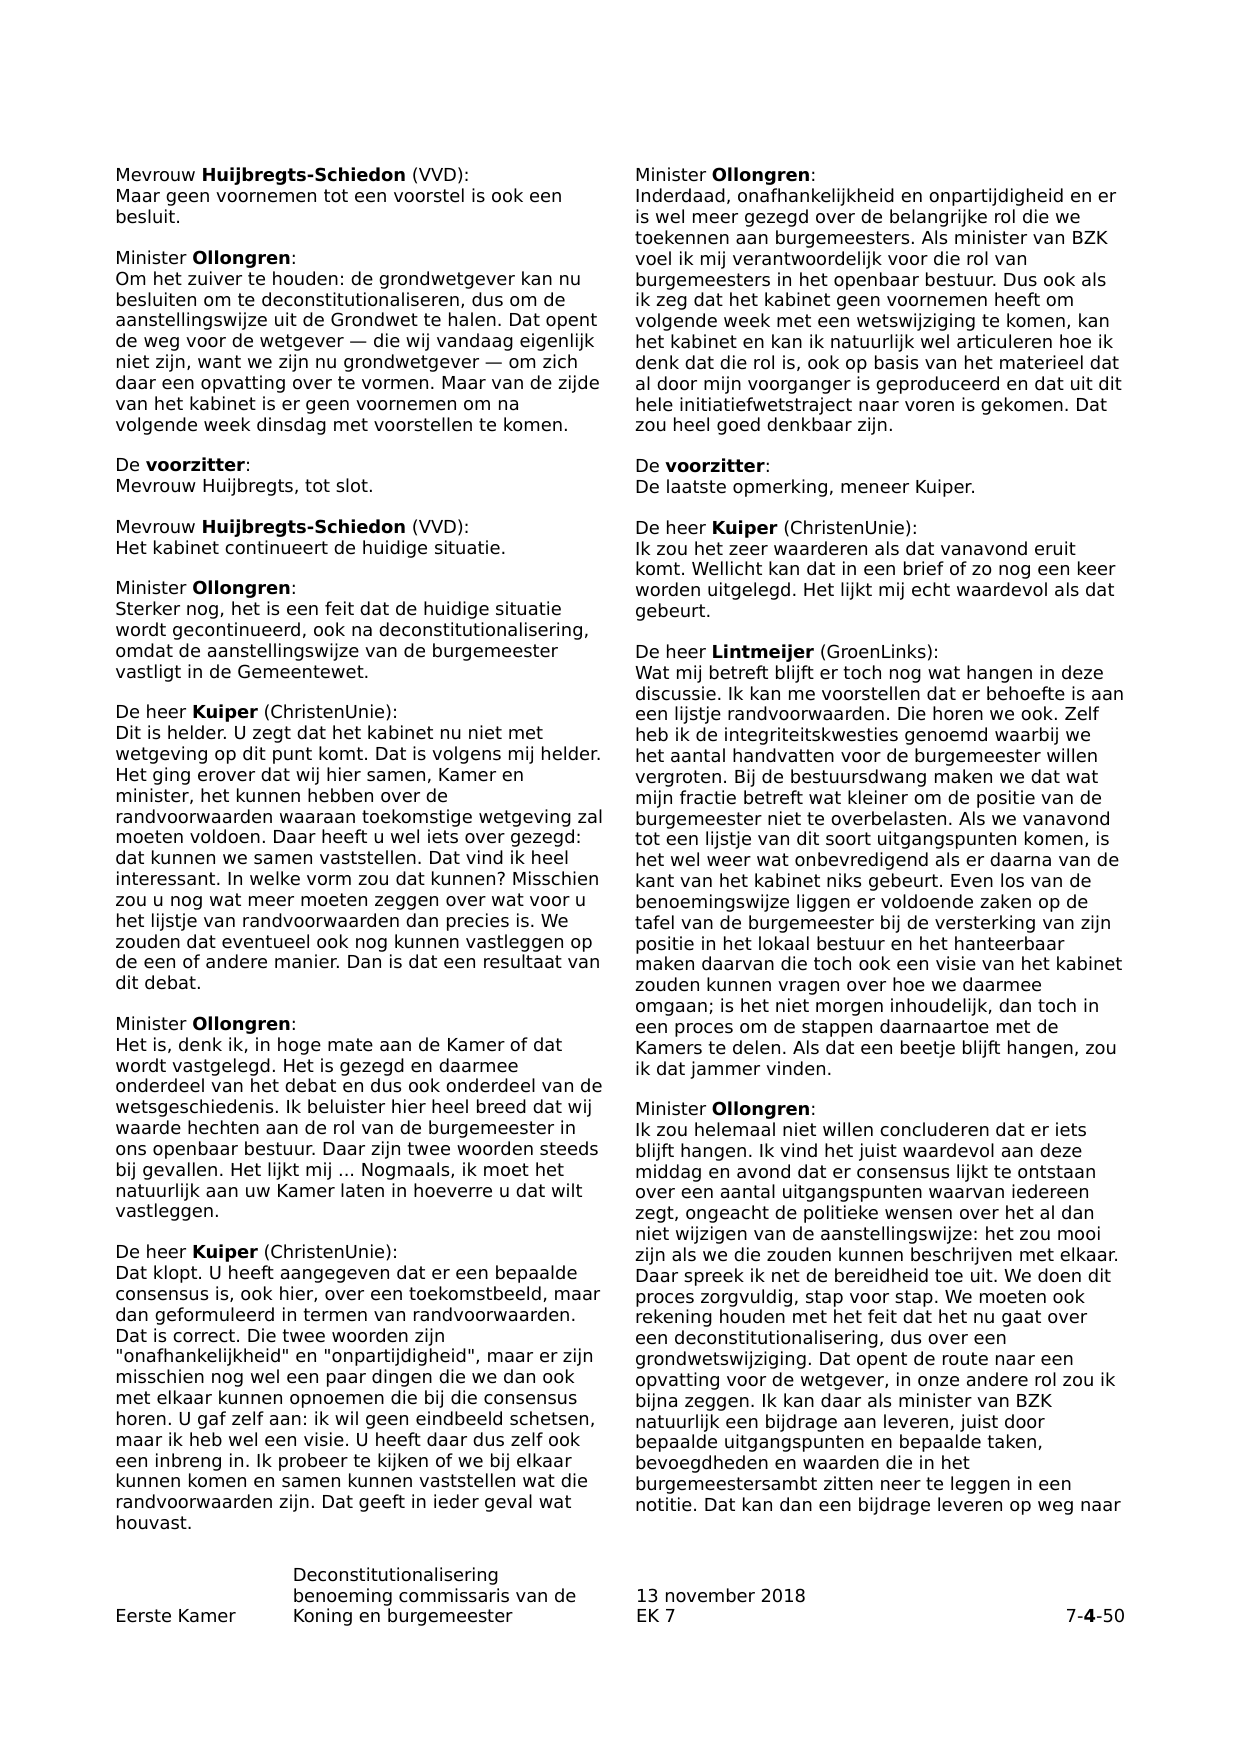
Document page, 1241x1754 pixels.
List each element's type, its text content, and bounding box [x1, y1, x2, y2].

text Minister Ollongren: [115, 1014, 605, 1034]
text De voorzitter: [115, 455, 605, 476]
text Mevrouw Huijbregts-Schiedon (VVD): [115, 165, 605, 186]
text Het is, denk ik, in hoge mate aan de Kamer of dat wordt vastgelegd. Het is gezegd en daarmee onderdeel van het debat en dus ook onderdeel van de wetsgeschiedenis. Ik beluister hier heel breed dat wij waarde hechten aan de rol van de burgemeester in ons openbaar bestuur. Daar zijn twee woorden steeds bij gevallen. Het lijkt mij ... Nogmaals, ik moet het natuurlijk aan uw Kamer laten in hoeverre u dat wilt vastleggen. [115, 1034, 605, 1222]
text Minister Ollongren: [635, 1099, 1125, 1120]
text Wat mij betreft blijft er toch nog wat hangen in deze discussie. Ik kan me voorstellen dat er behoefte is aan een lijstje randvoorwaarden. Die horen we ook. Zelf heb ik de integriteitskwesties genoemd waarbij we het aantal handvatten voor de burgemeester willen vergroten. Bij de bestuursdwang maken we dat wat mijn fractie betreft wat kleiner om de positie van de burgemeester niet te overbelasten. Als we vanavond tot een lijstje van dit soort uitgangspunten komen, is het wel weer wat onbevredigend als er daarna van de kant van het kabinet niks gebeurt. Even los van de benoemingswijze liggen er voldoende zaken op de tafel van de burgemeester bij de versterking van zijn positie in het lokaal bestuur en het hanteerbaar maken daarvan die toch ook een visie van het kabinet zouden kunnen vragen over hoe we daarmee omgaan; is het niet morgen inhoudelijk, dan toch in een proces om de stappen daarnaartoe met de Kamers te delen. Als dat een beetje blijft hangen, zou ik dat jammer vinden. [635, 662, 1125, 1079]
text Mevrouw Huijbregts-Schiedon (VVD): [115, 517, 605, 537]
text Dat klopt. U heeft aangegeven dat er een bepaalde consensus is, ook hier, over een toekomstbeeld, maar dan geformuleerd in termen van randvoorwaarden. Dat is correct. Die twee woorden zijn "onafhankelijkheid" en "onpartijdigheid", maar er zijn misschien nog wel een paar dingen die we dan ook met elkaar kunnen opnoemen die bij die consensus horen. U gaf zelf aan: ik wil geen eindbeeld schetsen, maar ik heb wel een visie. U heeft daar dus zelf ook een inbreng in. Ik probeer te kijken of we bij elkaar kunnen komen en samen kunnen vaststellen wat die randvoorwaarden zijn. Dat geeft in ieder geval wat houvast. [115, 1263, 605, 1534]
text Ik zou het zeer waarderen als dat vanavond eruit komt. Wellicht kan dat in een brief of zo nog een keer worden uitgelegd. Het lijkt mij echt waardevol als dat gebeurt. [635, 538, 1125, 622]
text Inderdaad, onafhankelijkheid en onpartijdigheid en er is wel meer gezegd over de belangrijke rol die we toekennen aan burgemeesters. Als minister van BZK voel ik mij verantwoordelijk voor die rol van burgemeesters in het openbaar bestuur. Dus ook als ik zeg dat het kabinet geen voornemen heeft om volgende week met een wetswijziging te komen, kan het kabinet en kan ik natuurlijk wel articuleren hoe ik denk dat die rol is, ook op basis van het materieel dat al door mijn voorganger is geproduceerd en dat uit dit hele initiatiefwetstraject naar voren is gekomen. Dat zou heel goed denkbaar zijn. [635, 186, 1125, 436]
text Om het zuiver te houden: de grondwetgever kan nu besluiten om te deconstitutionaliseren, dus om de aanstellingswijze uit de Grondwet te halen. Dat opent de weg voor de wetgever — die wij vandaag eigenlijk niet zijn, want we zijn nu grondwetgever — om zich daar een opvatting over te vormen. Maar van de zijde van het kabinet is er geen voornemen om na volgende week dinsdag met voorstellen te komen. [115, 268, 605, 435]
text De heer Kuiper (ChristenUnie): [635, 518, 1125, 538]
text Minister Ollongren: [115, 578, 605, 599]
text Het kabinet continueert de huidige situatie. [115, 537, 605, 558]
text De heer Kuiper (ChristenUnie): [115, 702, 605, 723]
text Ik zou helemaal niet willen concluderen dat er iets blijft hangen. Ik vind het juist waardevol aan deze middag en avond dat er consensus lijkt te ontstaan over een aantal uitgangspunten waarvan iedereen zegt, ongeacht de politieke wensen over het al dan niet wijzigen van de aanstellingswijze: het zou mooi zijn als we die zouden kunnen beschrijven met elkaar. Daar spreek ik net de bereidheid toe uit. We doen dit proces zorgvuldig, stap voor stap. We moeten ook rekening houden met het feit dat het nu gaat over een deconstitutionalisering, dus over een grondwetswijziging. Dat opent de route naar een opvatting voor de wetgever, in onze andere rol zou ik bijna zeggen. Ik kan daar als minister van BZK natuurlijk een bijdrage aan leveren, juist door bepaalde uitgangspunten en bepaalde taken, bevoegdheden en waarden die in het burgemeestersambt zitten neer te leggen in een notitie. Dat kan dan een bijdrage leveren op weg naar [635, 1120, 1125, 1516]
text De heer Kuiper (ChristenUnie): [115, 1242, 605, 1263]
text Maar geen voornemen tot een voorstel is ook een besluit. [115, 186, 605, 228]
text Minister Ollongren: [115, 248, 605, 268]
text De laatste opmerking, meneer Kuiper. [635, 477, 1125, 498]
text Minister Ollongren: [635, 165, 1125, 186]
text De heer Lintmeijer (GroenLinks): [635, 642, 1125, 662]
text Dit is helder. U zegt dat het kabinet nu niet met wetgeving op dit punt komt. Dat is volgens mij helder. Het ging erover dat wij hier samen, Kamer en minister, het kunnen hebben over de randvoorwaarden waaraan toekomstige wetgeving zal moeten voldoen. Daar heeft u wel iets over gezegd: dat kunnen we samen vaststellen. Dat vind ik heel interessant. In welke vorm zou dat kunnen? Misschien zou u nog wat meer moeten zeggen over wat voor u het lijstje van randvoorwaarden dan precies is. We zouden dat eventueel ook nog kunnen vastleggen op de een of andere manier. Dan is dat een resultaat van dit debat. [115, 723, 605, 994]
text Mevrouw Huijbregts, tot slot. [115, 476, 605, 497]
text De voorzitter: [635, 456, 1125, 477]
text Sterker nog, het is een feit dat de huidige situatie wordt gecontinueerd, ook na deconstitutionalisering, omdat de aanstellingswijze van de burgemeester vastligt in de Gemeentewet. [115, 599, 605, 682]
